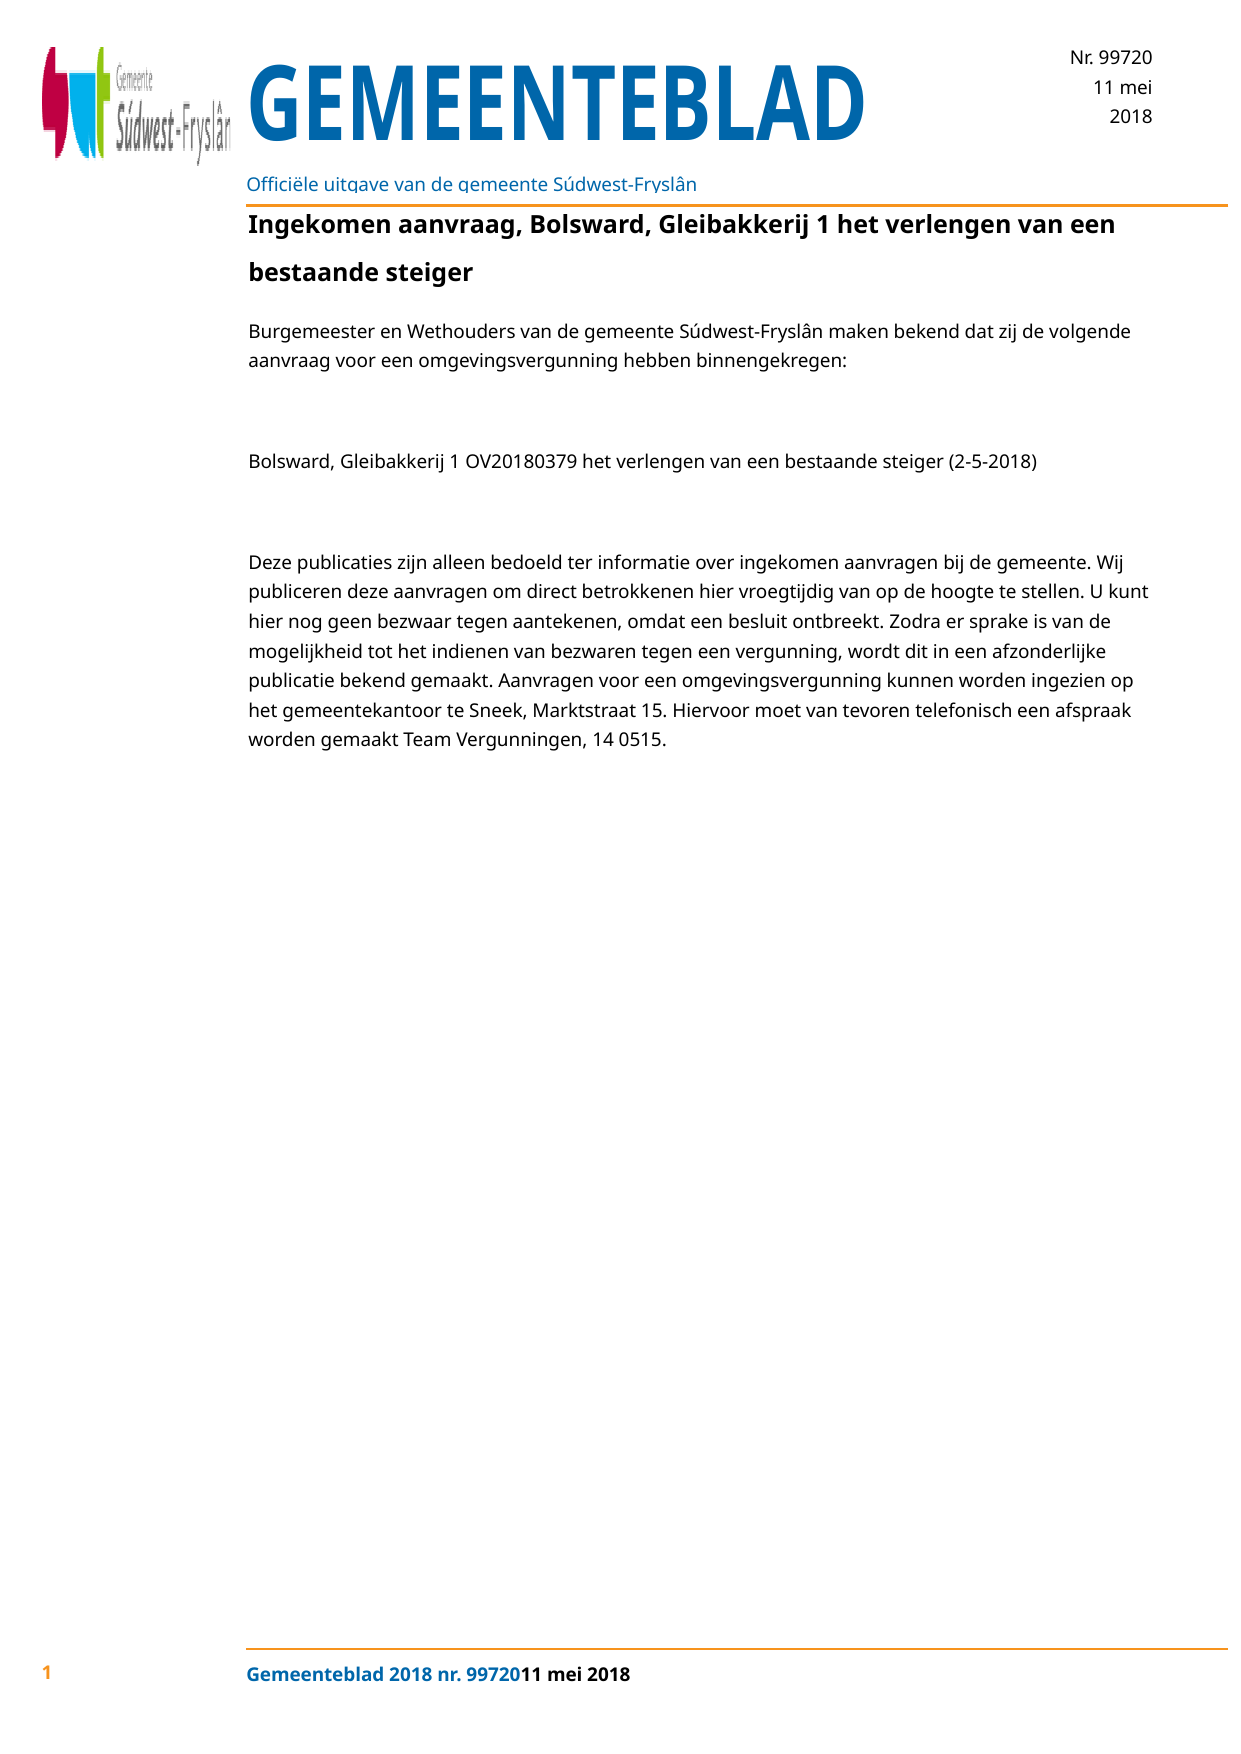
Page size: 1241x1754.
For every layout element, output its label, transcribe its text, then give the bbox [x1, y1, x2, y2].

text Burgemeester en Wethouders van de gemeente Súdwest-Fryslân maken bekend dat zij de volgende aanvraag voor een omgevingsvergunning hebben binnengekregen: [248, 318, 1152, 373]
text Bolsward, Gleibakkerij 1 OV20180379 het verlengen van een bestaande steiger (2-5-2018) [248, 448, 1152, 474]
picture [41, 47, 231, 172]
text Deze publicaties zijn alleen bedoeld ter informatie over ingekomen aanvragen bij de gemeente. Wij publiceren deze aanvragen om direct betrokkenen hier vroegtijdig van op de hoogte te stellen. U kunt hier nog geen bezwaar tegen aantekenen, omdat een besluit ontbreekt. Zodra er sprake is van de mogelijkheid tot het indienen van bezwaren tegen een vergunning, wordt dit in een afzonderlijke publicatie bekend gemaakt. Aanvragen voor een omgevingsvergunning kunnen worden ingezien op het gemeentekantoor te Sneek, Marktstraat 15. Hiervoor moet van tevoren telefonisch een afspraak worden gemaakt Team Vergunningen, 14 0515. [248, 549, 1152, 752]
text Ingekomen aanvraag, Bolsward, Gleibakkerij 1 het verlengen van een bestaande steiger [248, 207, 1152, 288]
